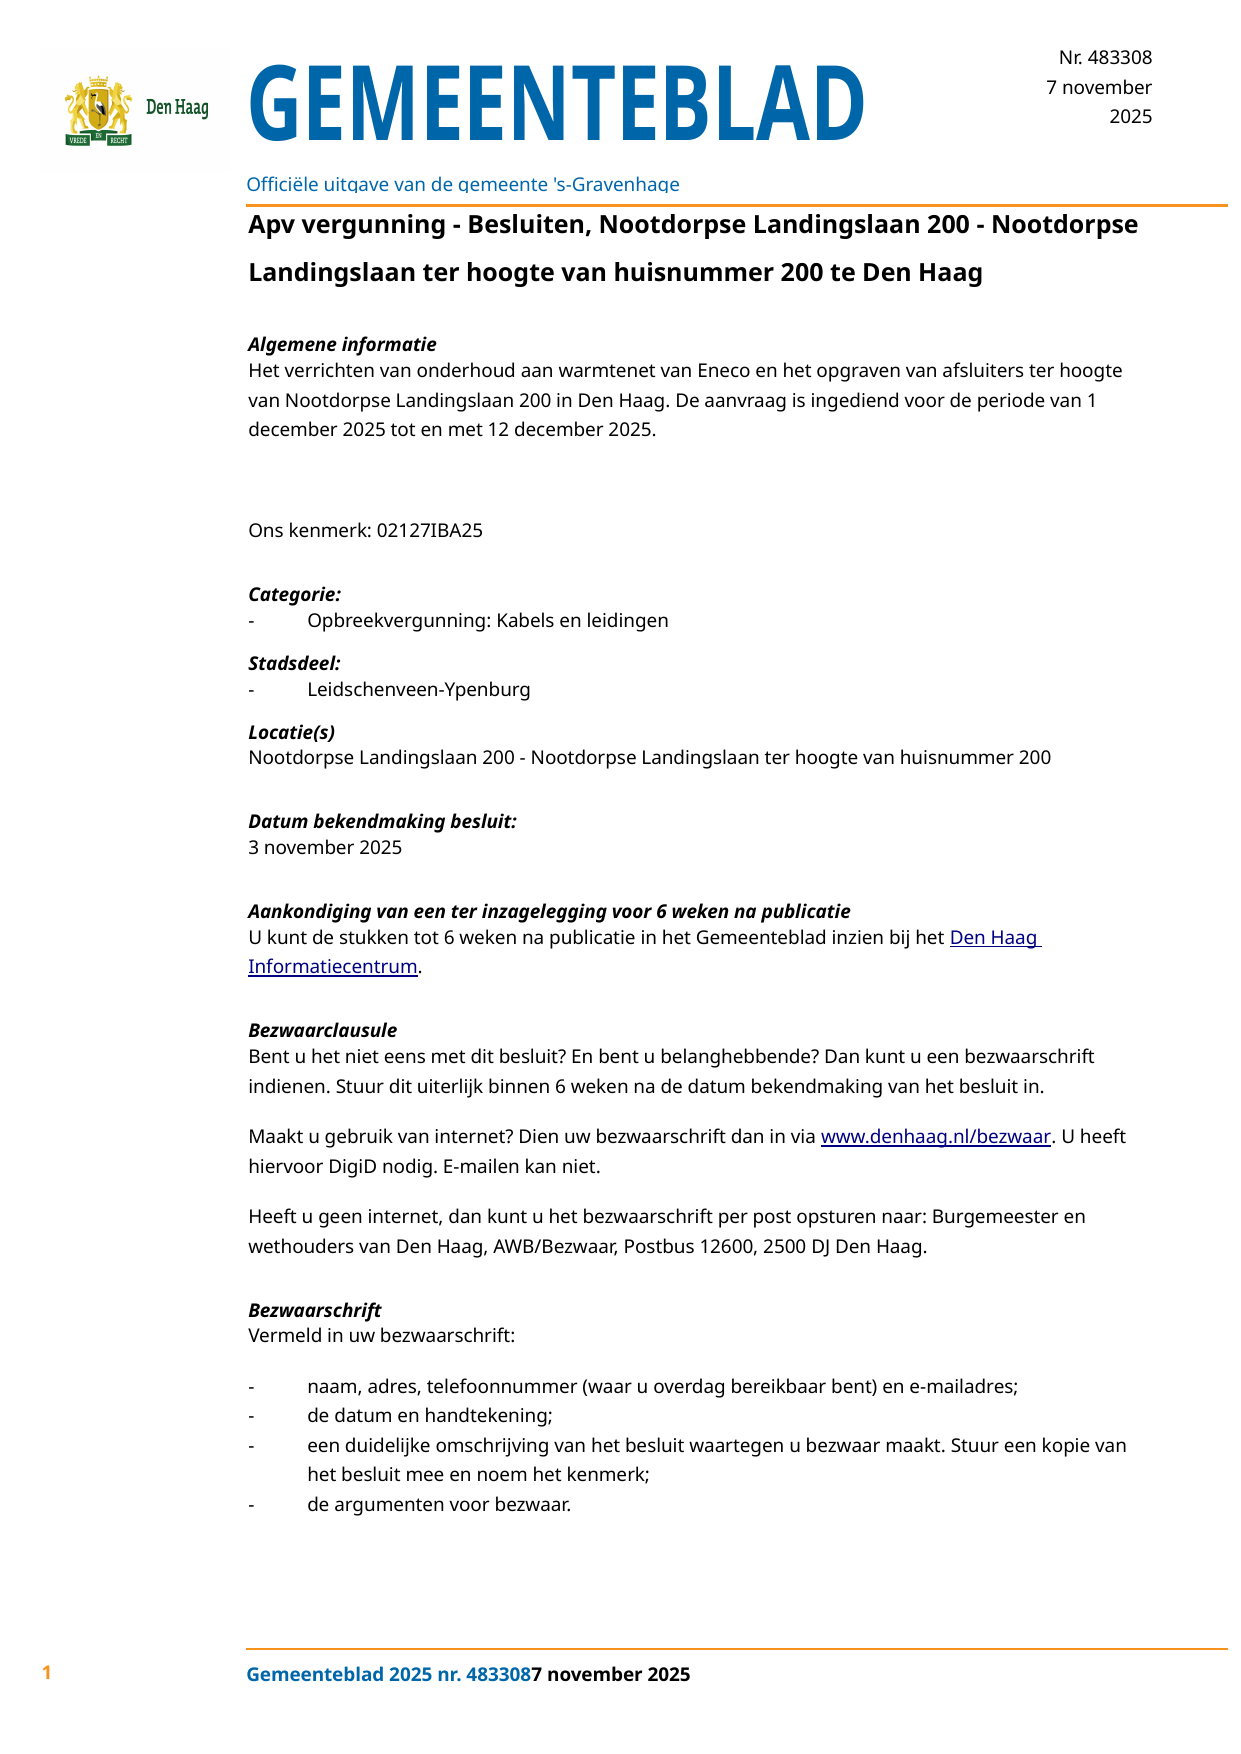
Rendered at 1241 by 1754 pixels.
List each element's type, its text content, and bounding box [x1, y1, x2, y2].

text Bezwaarclausule [248, 1017, 1152, 1043]
picture [41, 47, 231, 172]
text Locatie(s) [248, 719, 1152, 744]
list Opbreekvergunning: Kabels en leidingen [248, 607, 1152, 633]
text Stadsdeel: [248, 650, 1152, 676]
list naam, adres, telefoonnummer (waar u overdag bereikbaar bent) en e-mailadres; [248, 1373, 1152, 1399]
text Maakt u gebruik van internet? Dien uw bezwaarschrift dan in via www.denhaag.nl/bezwaar. U heeft hiervoor DigiD nodig. E-mailen kan niet. [248, 1123, 1152, 1178]
text Categorie: [248, 581, 1152, 607]
text Algemene informatie [248, 331, 1152, 357]
text Nootdorpse Landingslaan 200 - Nootdorpse Landingslaan ter hoogte van huisnummer 200 [248, 744, 1152, 770]
text Heeft u geen internet, dan kunt u het bezwaarschrift per post opsturen naar: Burgemeester en wethouders van Den Haag, AWB/Bezwaar, Postbus 12600, 2500 DJ Den Haag. [248, 1203, 1152, 1258]
text Bezwaarschrift [248, 1297, 1152, 1322]
list de argumenten voor bezwaar. [248, 1491, 1152, 1517]
text Apv vergunning - Besluiten, Nootdorpse Landingslaan 200 - Nootdorpse Landingslaan ter hoogte van huisnummer 200 te Den Haag [248, 207, 1152, 288]
text U kunt de stukken tot 6 weken na publicatie in het Gemeenteblad inzien bij het Den Haag Informatiecentrum. [248, 924, 1152, 979]
text Vermeld in uw bezwaarschrift: [248, 1322, 1152, 1348]
text Bent u het niet eens met dit besluit? En bent u belanghebbende? Dan kunt u een bezwaarschrift indienen. Stuur dit uiterlijk binnen 6 weken na de datum bekendmaking van het besluit in. [248, 1043, 1152, 1098]
text 3 november 2025 [248, 834, 1152, 860]
text Datum bekendmaking besluit: [248, 808, 1152, 834]
text Aankondiging van een ter inzagelegging voor 6 weken na publicatie [248, 898, 1152, 924]
list de datum en handtekening; [248, 1402, 1152, 1428]
text Ons kenmerk: 02127IBA25 [248, 517, 1152, 543]
list een duidelijke omschrijving van het besluit waartegen u bezwaar maakt. Stuur een kopie van het besluit mee en noem het kenmerk; [248, 1432, 1152, 1487]
text Het verrichten van onderhoud aan warmtenet van Eneco en het opgraven van afsluiters ter hoogte van Nootdorpse Landingslaan 200 in Den Haag. De aanvraag is ingediend voor de periode van 1 december 2025 tot en met 12 december 2025. [248, 357, 1152, 442]
list Leidschenveen-Ypenburg [248, 676, 1152, 701]
